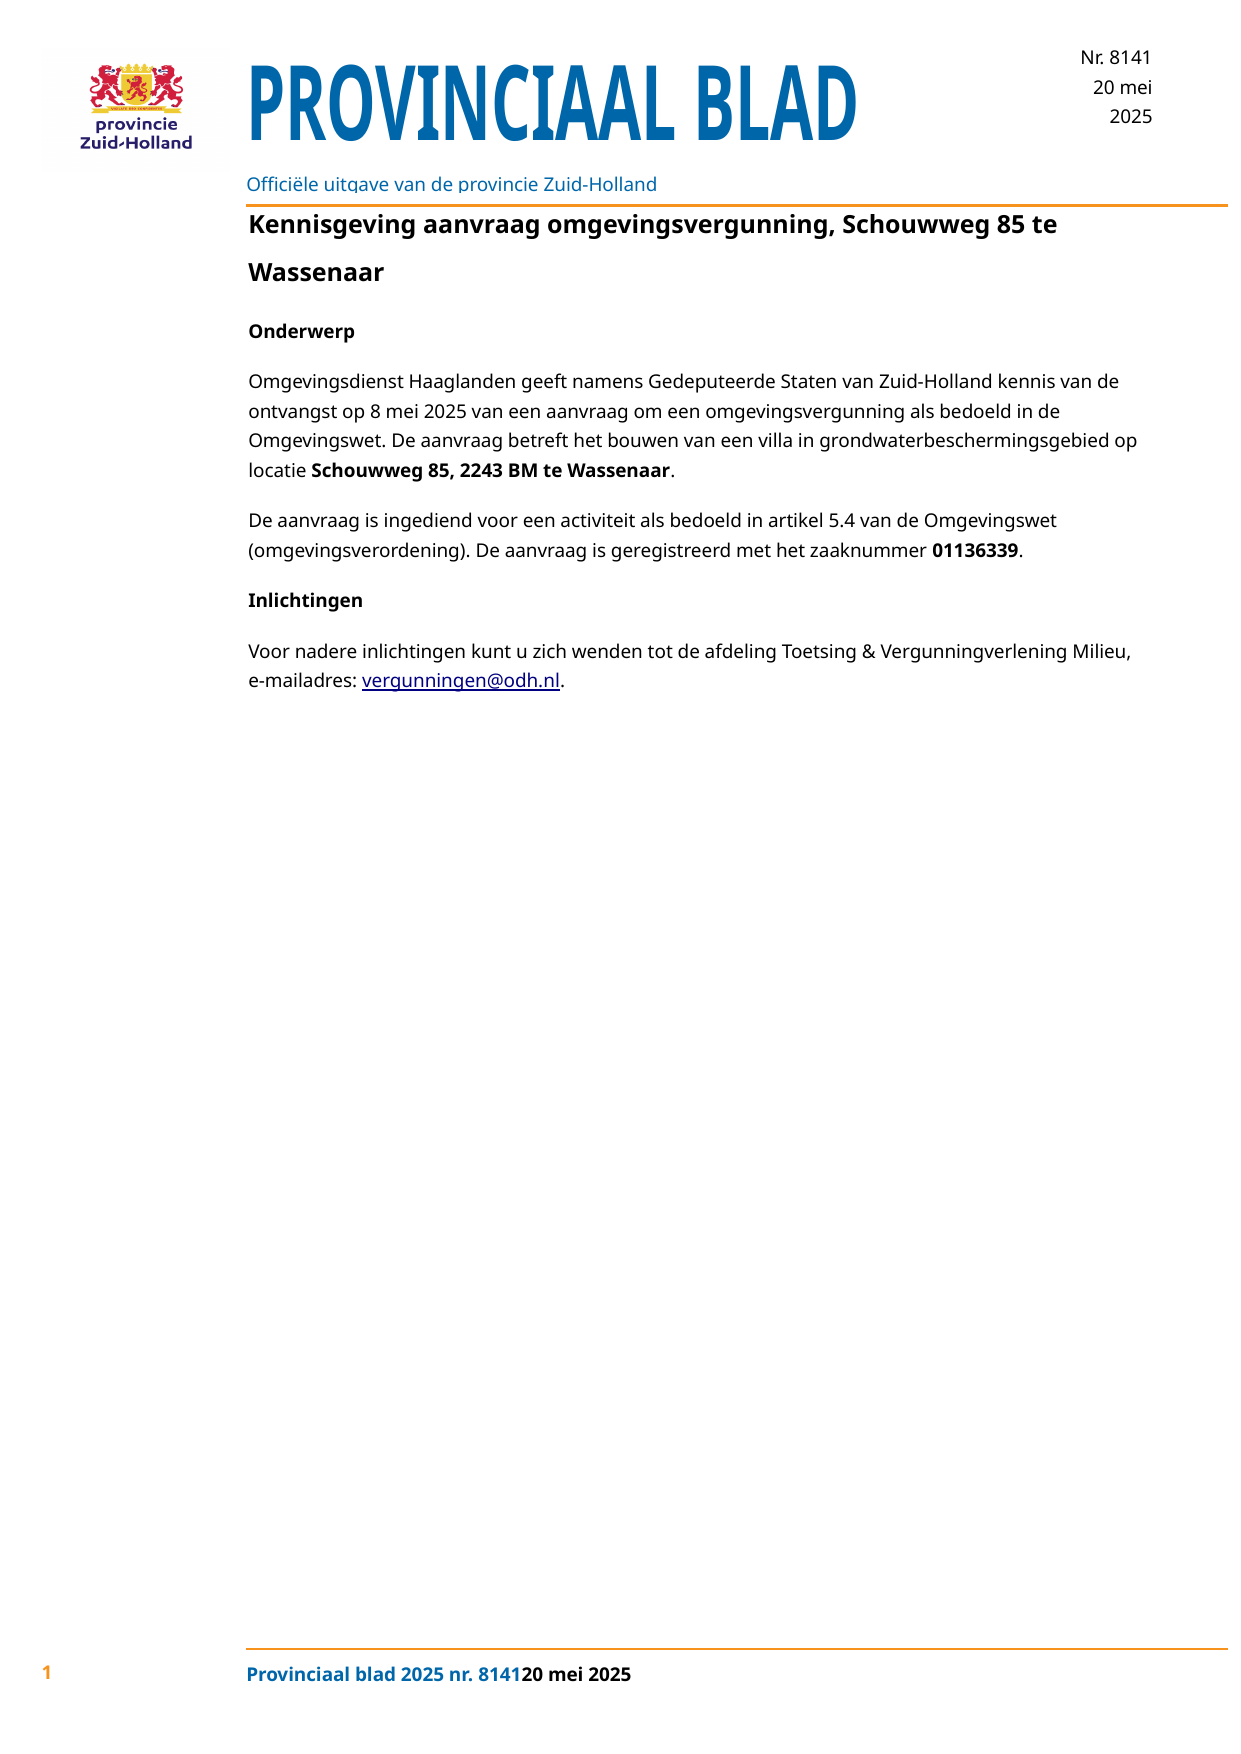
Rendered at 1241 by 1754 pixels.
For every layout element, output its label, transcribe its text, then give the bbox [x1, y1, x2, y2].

picture [41, 47, 231, 172]
text Omgevingsdienst Haaglanden geeft namens Gedeputeerde Staten van Zuid-Holland kennis van de ontvangst op 8 mei 2025 van een aanvraag om een omgevingsvergunning als bedoeld in de Omgevingswet. De aanvraag betreft het bouwen van een villa in grondwaterbeschermingsgebied op locatie Schouwweg 85, 2243 BM te Wassenaar. [248, 368, 1152, 483]
text De aanvraag is ingediend voor een activiteit als bedoeld in artikel 5.4 van de Omgevingswet (omgevingsverordening). De aanvraag is geregistreerd met het zaaknummer 01136339. [248, 507, 1152, 563]
text Onderwerp [248, 318, 1152, 344]
text Inlichtingen [248, 587, 1152, 613]
text Voor nadere inlichtingen kunt u zich wenden tot de afdeling Toetsing & Vergunningverlening Milieu, e-mailadres: vergunningen@odh.nl. [248, 638, 1152, 693]
text Kennisgeving aanvraag omgevingsvergunning, Schouwweg 85 te Wassenaar [248, 207, 1152, 288]
